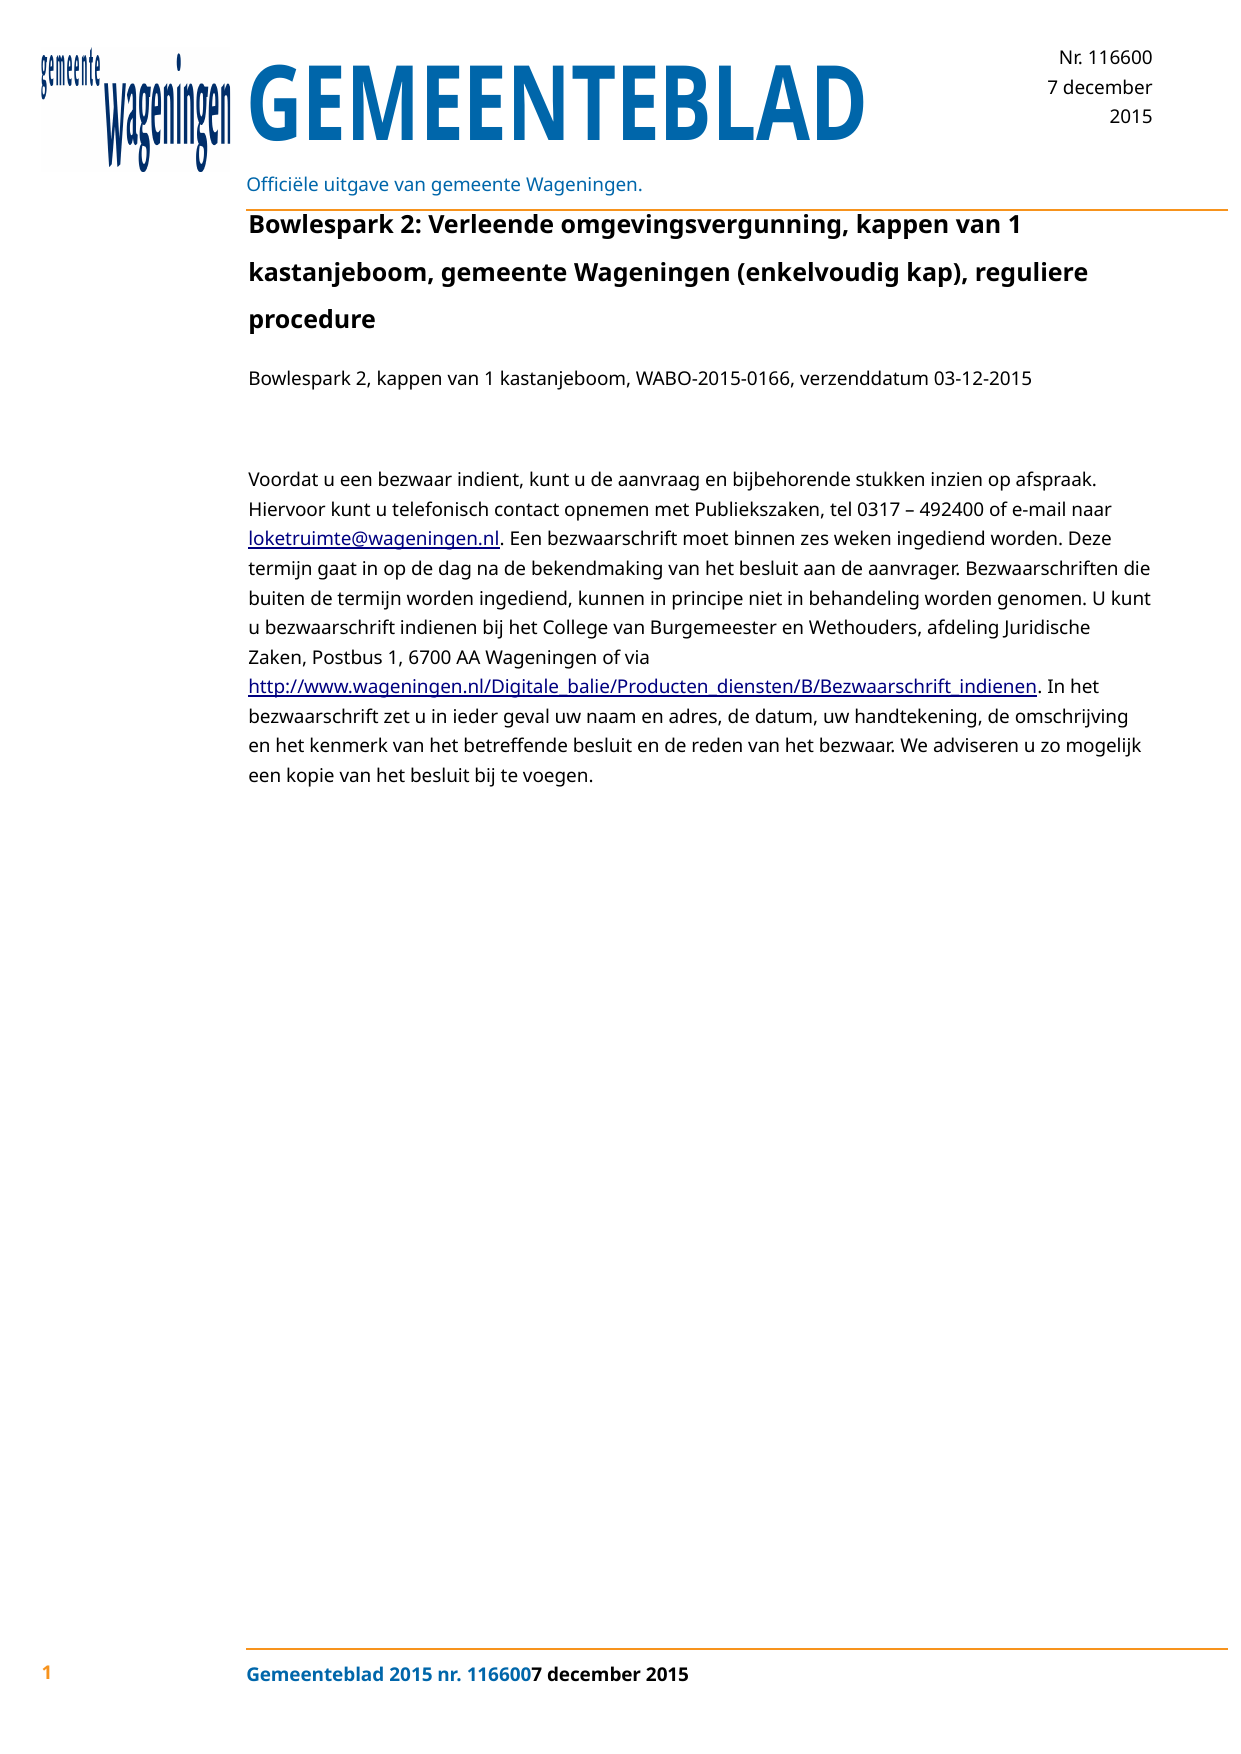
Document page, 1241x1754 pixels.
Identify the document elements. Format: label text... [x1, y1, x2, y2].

text Bowlespark 2: Verleende omgevingsvergunning, kappen van 1 kastanjeboom, gemeente Wageningen (enkelvoudig kap), reguliere procedure [248, 211, 1152, 336]
text Voordat u een bezwaar indient, kunt u de aanvraag en bijbehorende stukken inzien op afspraak. Hiervoor kunt u telefonisch contact opnemen met Publiekszaken, tel 0317 – 492400 of e-mail naar loketruimte@wageningen.nl. Een bezwaarschrift moet binnen zes weken ingediend worden. Deze termijn gaat in op de dag na de bekendmaking van het besluit aan de aanvrager. Bezwaarschriften die buiten de termijn worden ingediend, kunnen in principe niet in behandeling worden genomen. U kunt u bezwaarschrift indienen bij het College van Burgemeester en Wethouders, afdeling Juridische Zaken, Postbus 1, 6700 AA Wageningen of via http://www.wageningen.nl/Digitale_balie/Producten_diensten/B/Bezwaarschrift_indienen. In het bezwaarschrift zet u in ieder geval uw naam en adres, de datum, uw handtekening, de omschrijving en het kenmerk van het betreffende besluit en de reden van het bezwaar. We adviseren u zo mogelijk een kopie van het besluit bij te voegen. [248, 466, 1152, 788]
picture [41, 47, 231, 172]
text Bowlespark 2, kappen van 1 kastanjeboom, WABO-2015-0166, verzenddatum 03-12-2015 [248, 366, 1152, 391]
